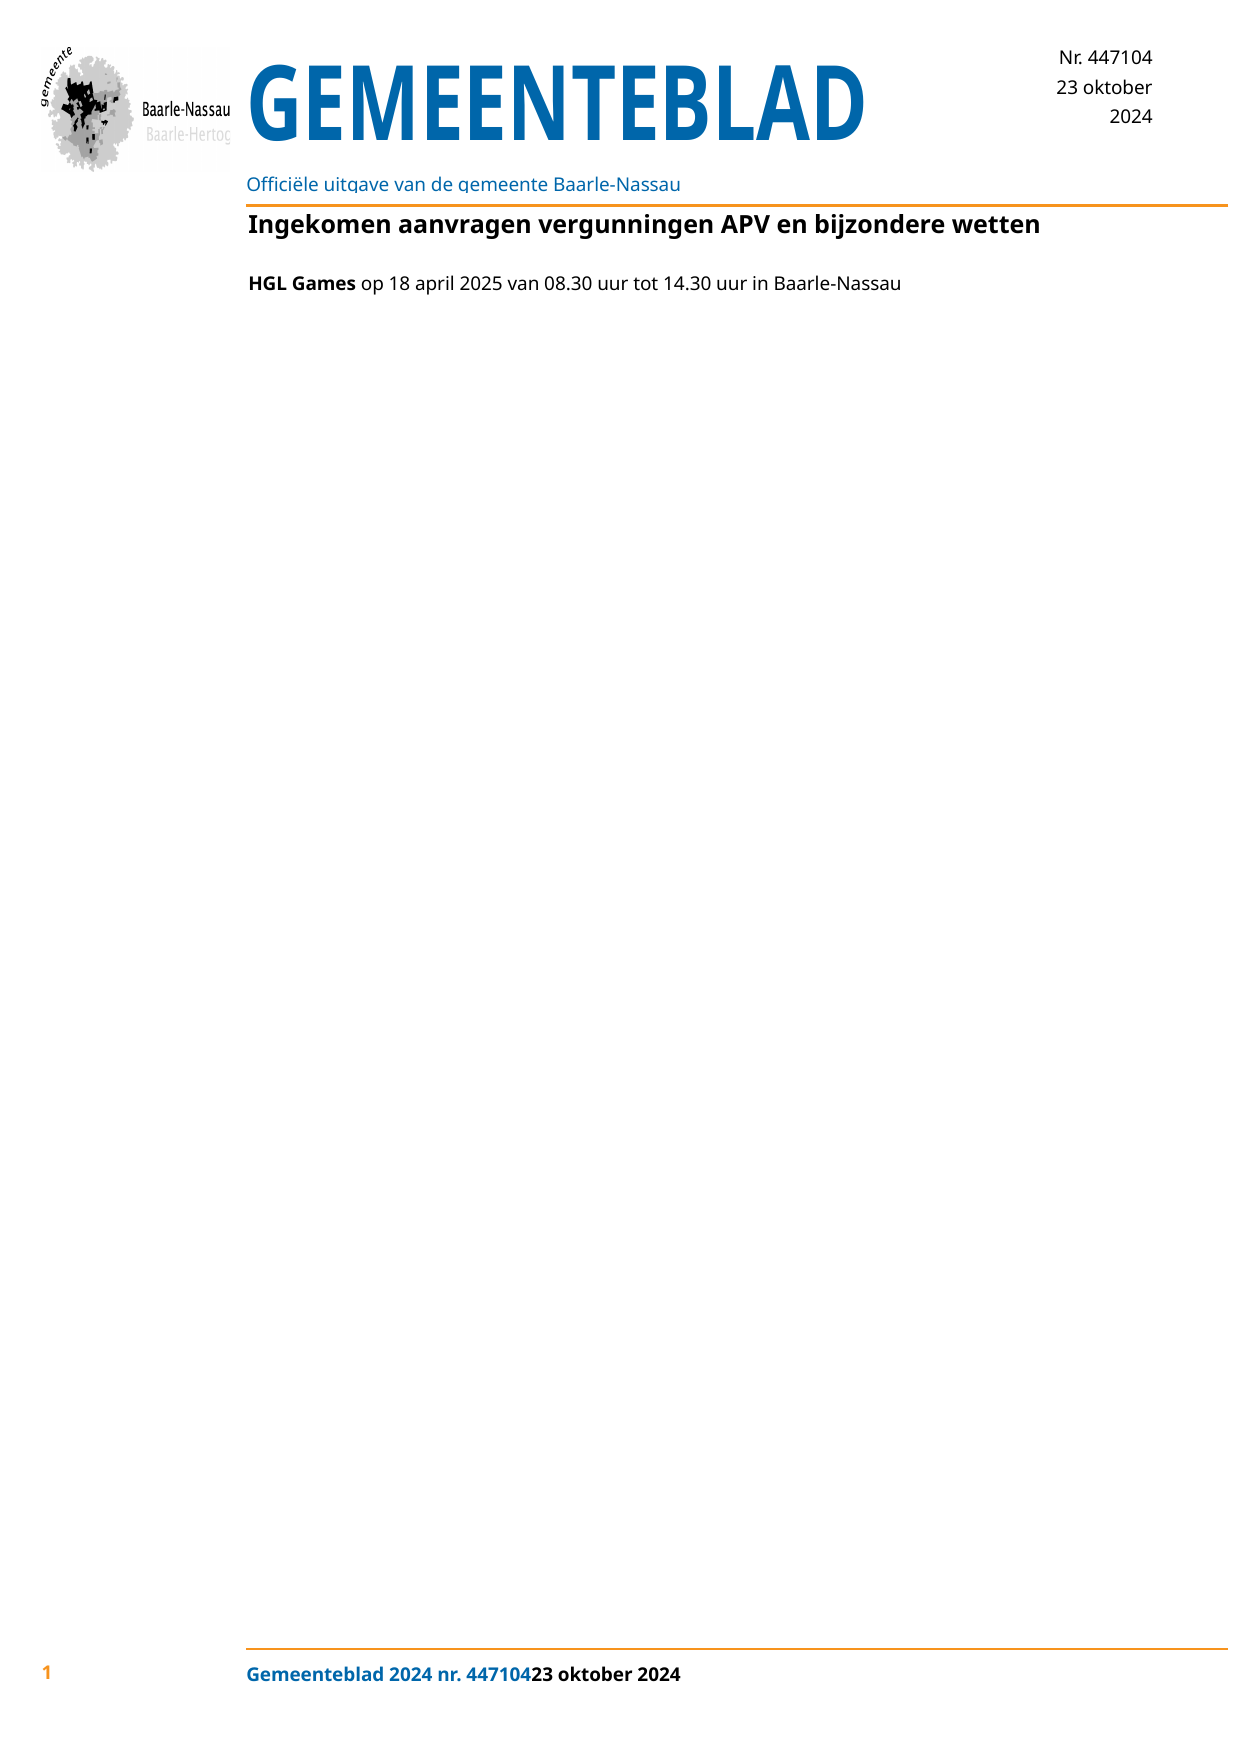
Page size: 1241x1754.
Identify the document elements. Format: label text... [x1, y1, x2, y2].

text HGL Games op 18 april 2025 van 08.30 uur tot 14.30 uur in Baarle-Nassau [248, 270, 1152, 296]
picture [41, 47, 231, 172]
text Ingekomen aanvragen vergunningen APV en bijzondere wetten [248, 207, 1152, 241]
